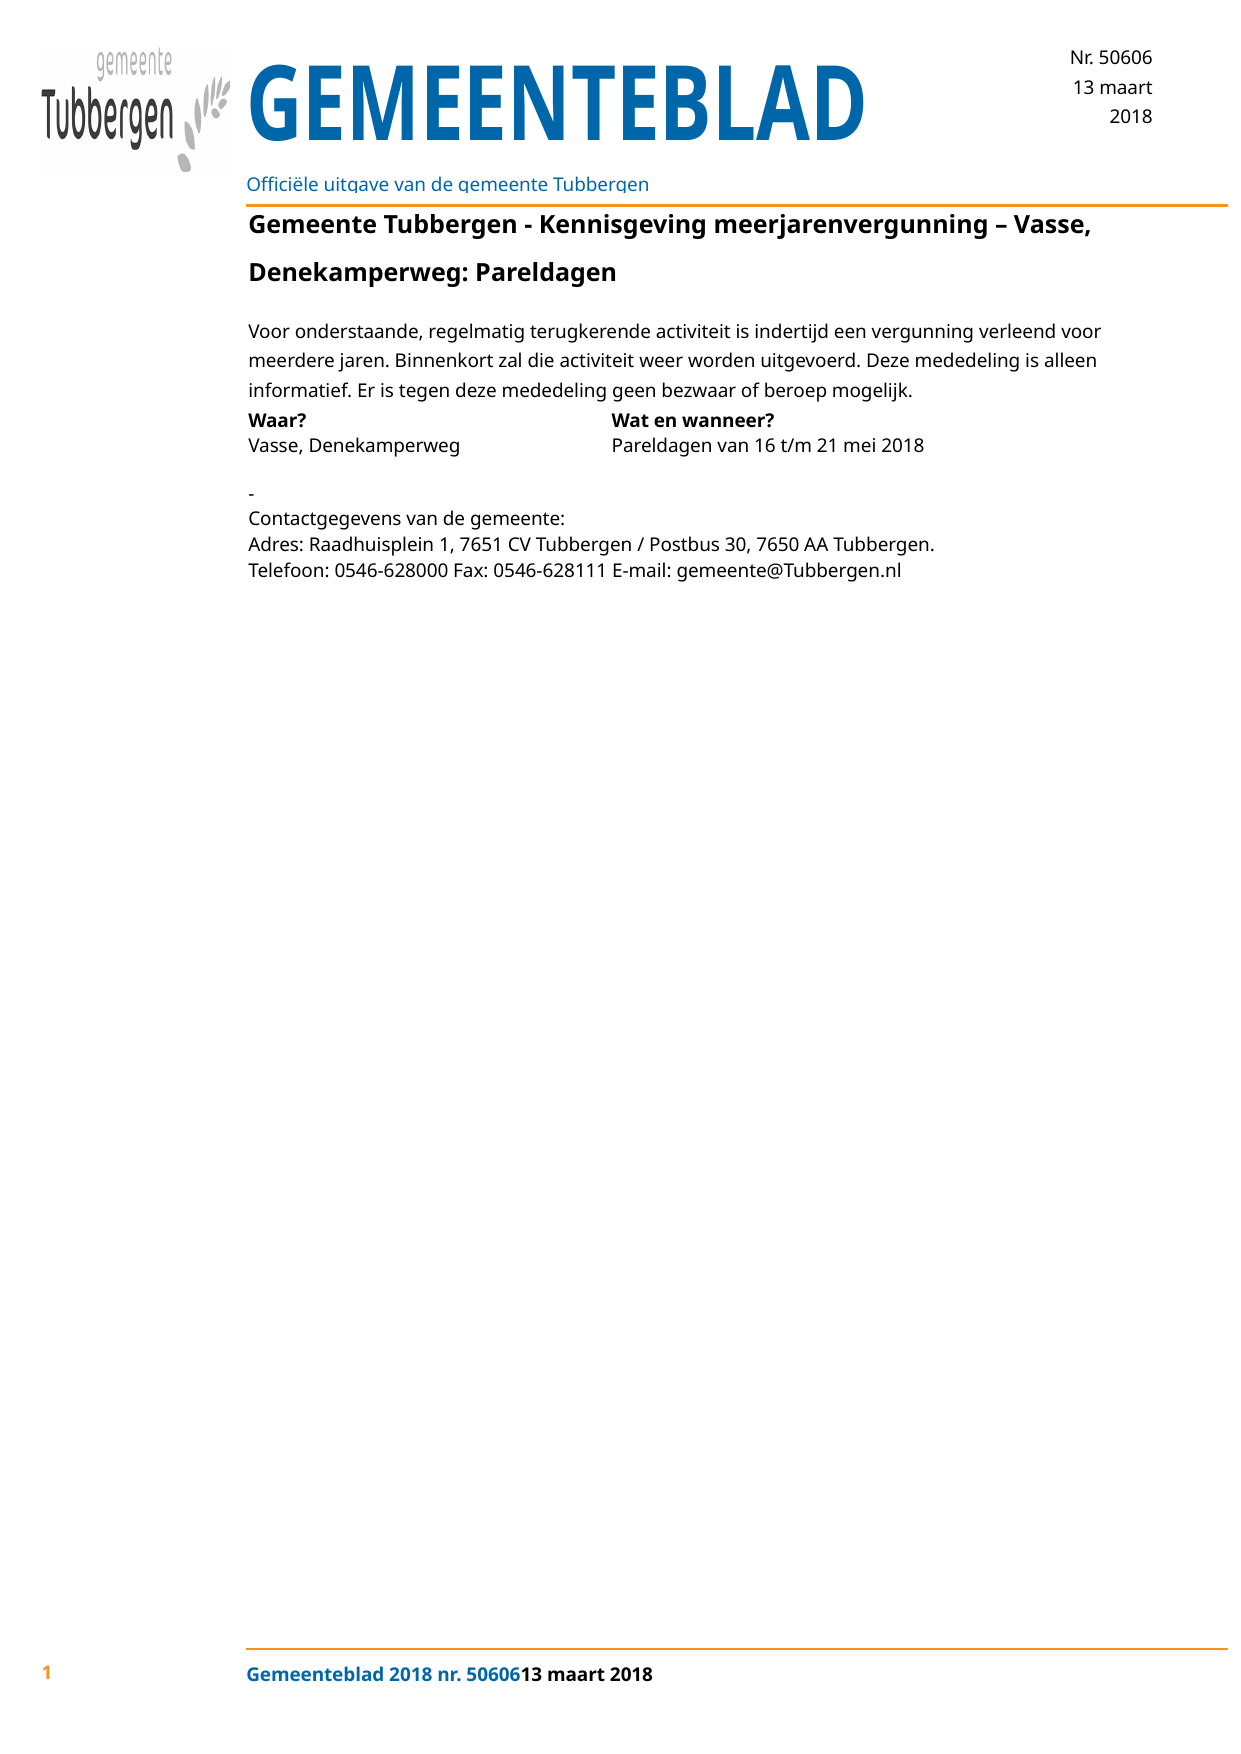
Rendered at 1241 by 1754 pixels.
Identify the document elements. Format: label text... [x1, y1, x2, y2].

text Gemeente Tubbergen - Kennisgeving meerjarenvergunning – Vasse, Denekamperweg: Pareldagen [248, 207, 1152, 288]
table_cell Vasse, Denekamperweg [248, 433, 611, 458]
text Adres: Raadhuisplein 1, 7651 CV Tubbergen / Postbus 30, 7650 AA Tubbergen. [248, 531, 1152, 557]
text Voor onderstaande, regelmatig terugkerende activiteit is indertijd een vergunning verleend voor meerdere jaren. Binnenkort zal die activiteit weer worden uitgevoerd. Deze mededeling is alleen informatief. Er is tegen deze mededeling geen bezwaar of beroep mogelijk. [248, 318, 1152, 403]
table_header Wat en wanneer? [611, 407, 1152, 432]
table_cell Pareldagen van 16 t/m 21 mei 2018 [611, 433, 1152, 458]
text Telefoon: 0546-628000 Fax: 0546-628111 E-mail: gemeente@Tubbergen.nl [248, 557, 1152, 583]
text - [248, 480, 1152, 505]
text Contactgegevens van de gemeente: [248, 505, 1152, 531]
picture [41, 47, 231, 172]
table_header Waar? [248, 407, 611, 432]
